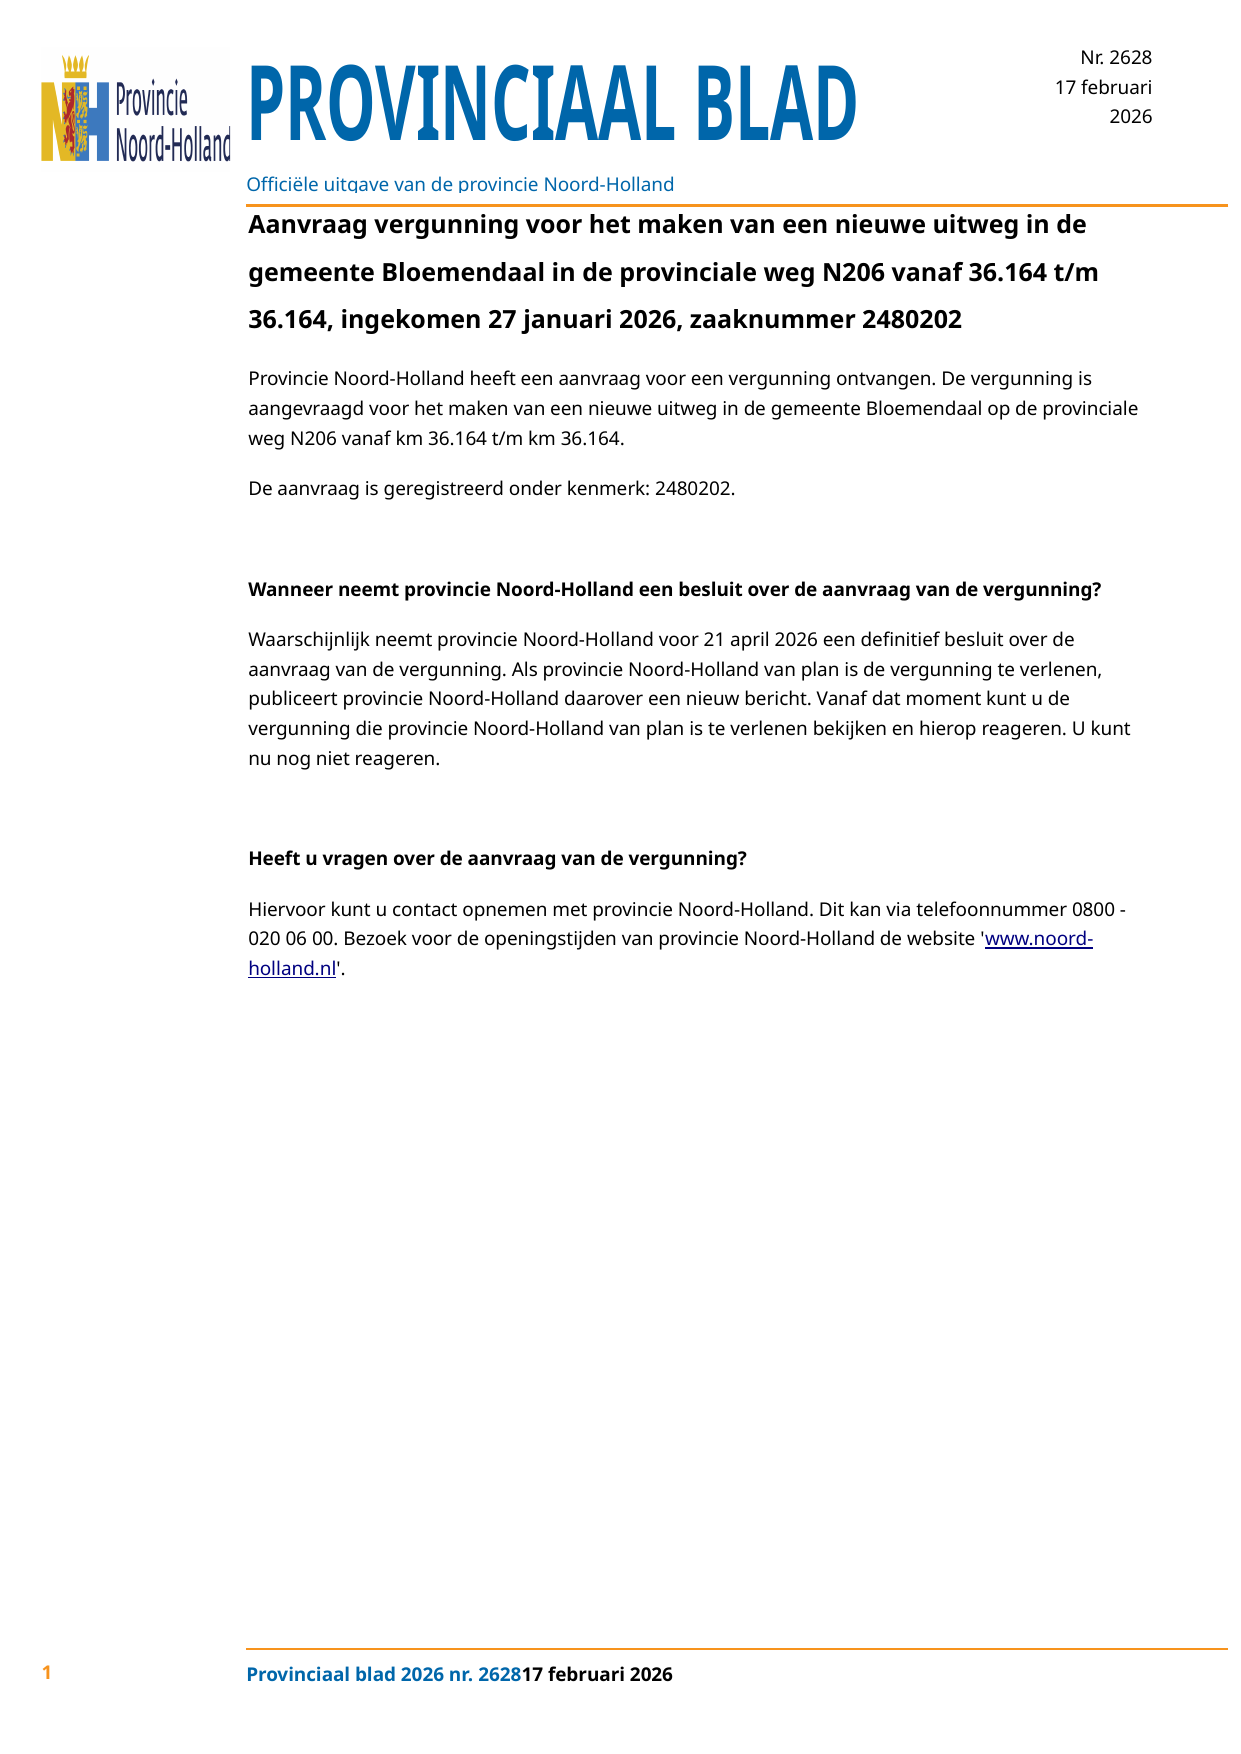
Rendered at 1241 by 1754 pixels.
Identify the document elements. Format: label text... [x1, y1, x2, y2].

text Aanvraag vergunning voor het maken van een nieuwe uitweg in de gemeente Bloemendaal in de provinciale weg N206 vanaf 36.164 t/m 36.164, ingekomen 27 januari 2026, zaaknummer 2480202 [248, 207, 1152, 336]
picture [41, 47, 231, 172]
text Waarschijnlijk neemt provincie Noord-Holland voor 21 april 2026 een definitief besluit over de aanvraag van de vergunning. Als provincie Noord-Holland van plan is de vergunning te verlenen, publiceert provincie Noord-Holland daarover een nieuw bericht. Vanaf dat moment kunt u de vergunning die provincie Noord-Holland van plan is te verlenen bekijken en hierop reageren. U kunt nu nog niet reageren. [248, 626, 1152, 770]
text Wanneer neemt provincie Noord-Holland een besluit over de aanvraag van de vergunning? [248, 576, 1152, 602]
text Hiervoor kunt u contact opnemen met provincie Noord-Holland. Dit kan via telefoonnummer 0800 - 020 06 00. Bezoek voor de openingstijden van provincie Noord-Holland de website 'www.noord-holland.nl'. [248, 896, 1152, 981]
text Provincie Noord-Holland heeft een aanvraag voor een vergunning ontvangen. De vergunning is aangevraagd voor het maken van een nieuwe uitweg in de gemeente Bloemendaal op de provinciale weg N206 vanaf km 36.164 t/m km 36.164. [248, 366, 1152, 450]
text Heeft u vragen over de aanvraag van de vergunning? [248, 846, 1152, 871]
text De aanvraag is geregistreerd onder kenmerk: 2480202. [248, 475, 1152, 501]
